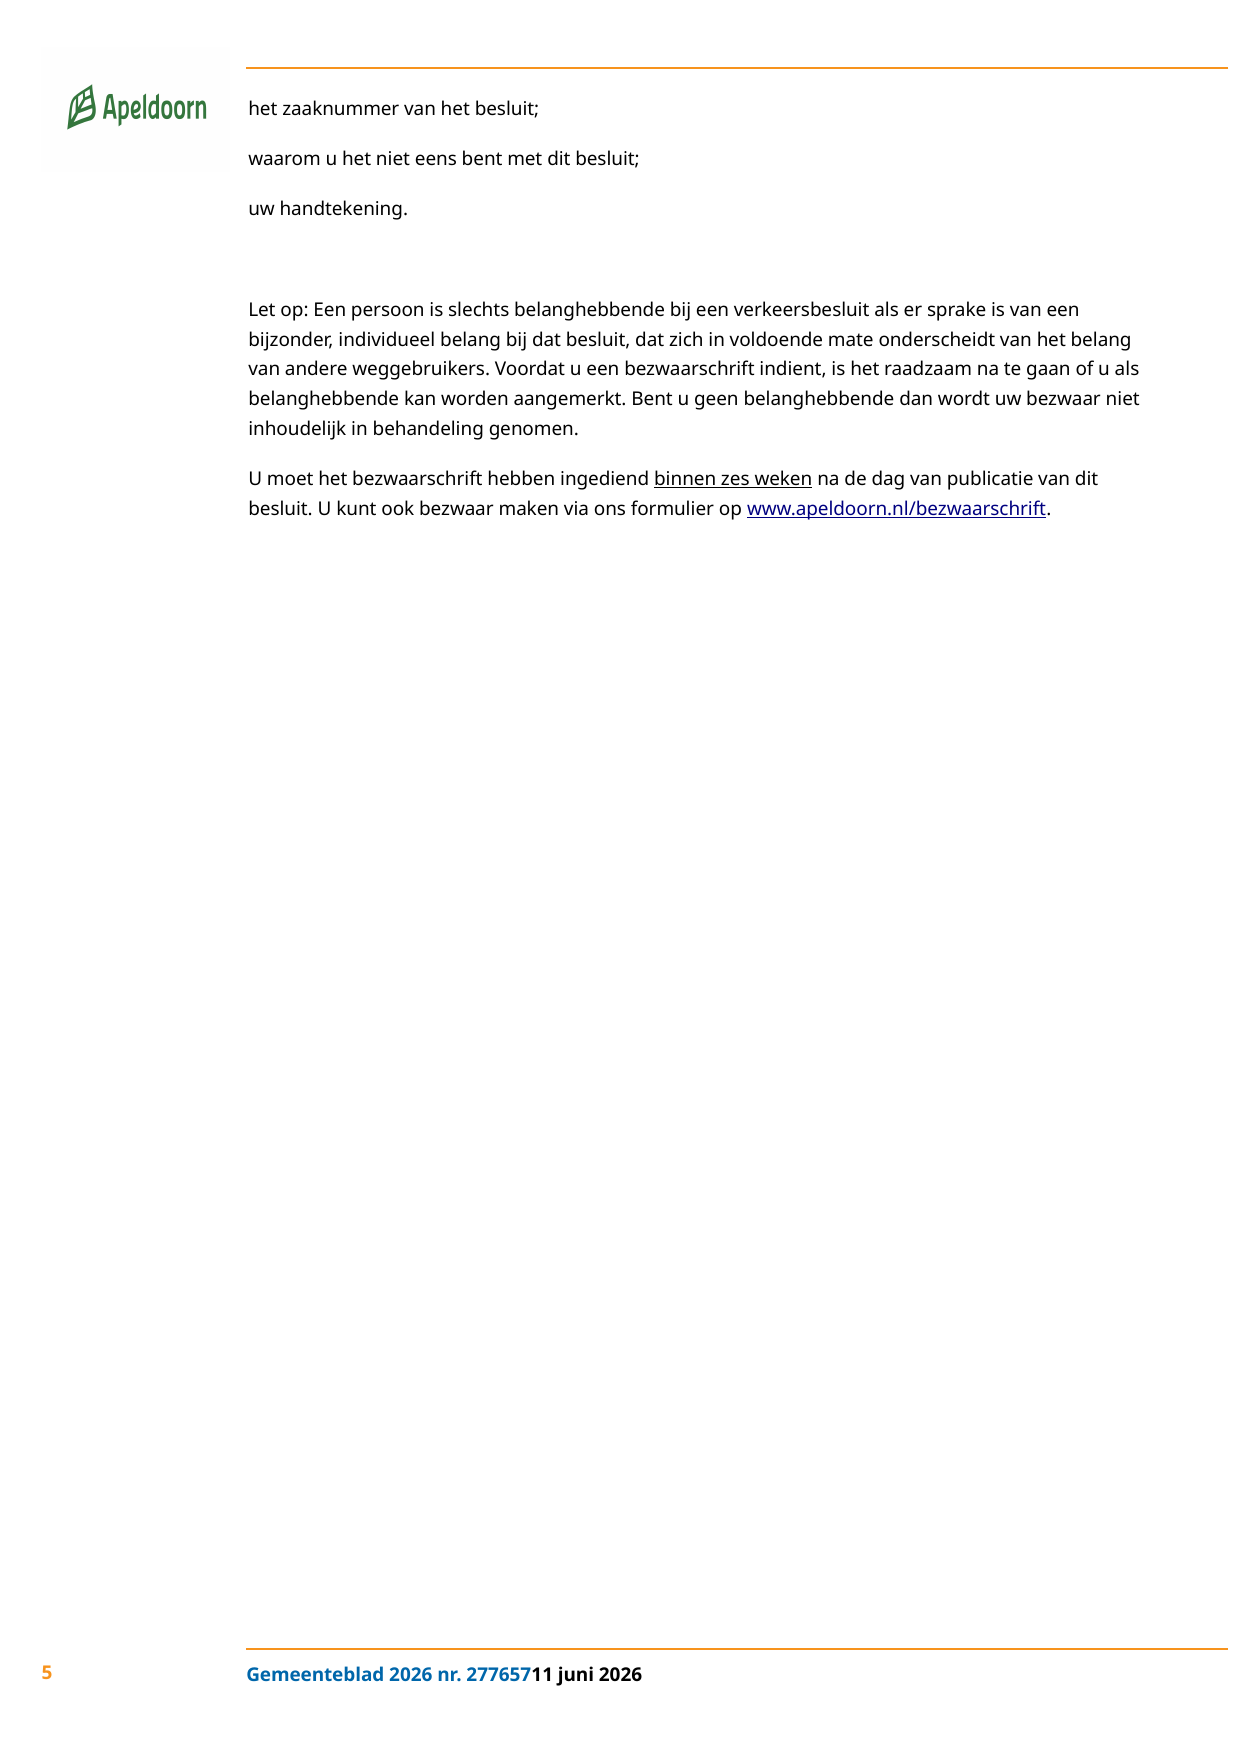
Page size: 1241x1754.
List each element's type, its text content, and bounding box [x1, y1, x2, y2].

text waarom u het niet eens bent met dit besluit; [248, 145, 1152, 171]
text Let op: Een persoon is slechts belanghebbende bij een verkeersbesluit als er sprake is van een bijzonder, individueel belang bij dat besluit, dat zich in voldoende mate onderscheidt van het belang van andere weggebruikers. Voordat u een bezwaarschrift indient, is het raadzaam na te gaan of u als belanghebbende kan worden aangemerkt. Bent u geen belanghebbende dan wordt uw bezwaar niet inhoudelijk in behandeling genomen. [248, 296, 1152, 441]
text het zaaknummer van het besluit; [248, 95, 1152, 121]
text uw handtekening. [248, 196, 1152, 221]
text U moet het bezwaarschrift hebben ingediend binnen zes weken na de dag van publicatie van dit besluit. U kunt ook bezwaar maken via ons formulier op www.apeldoorn.nl/bezwaarschrift. [248, 465, 1152, 521]
picture [41, 47, 231, 172]
